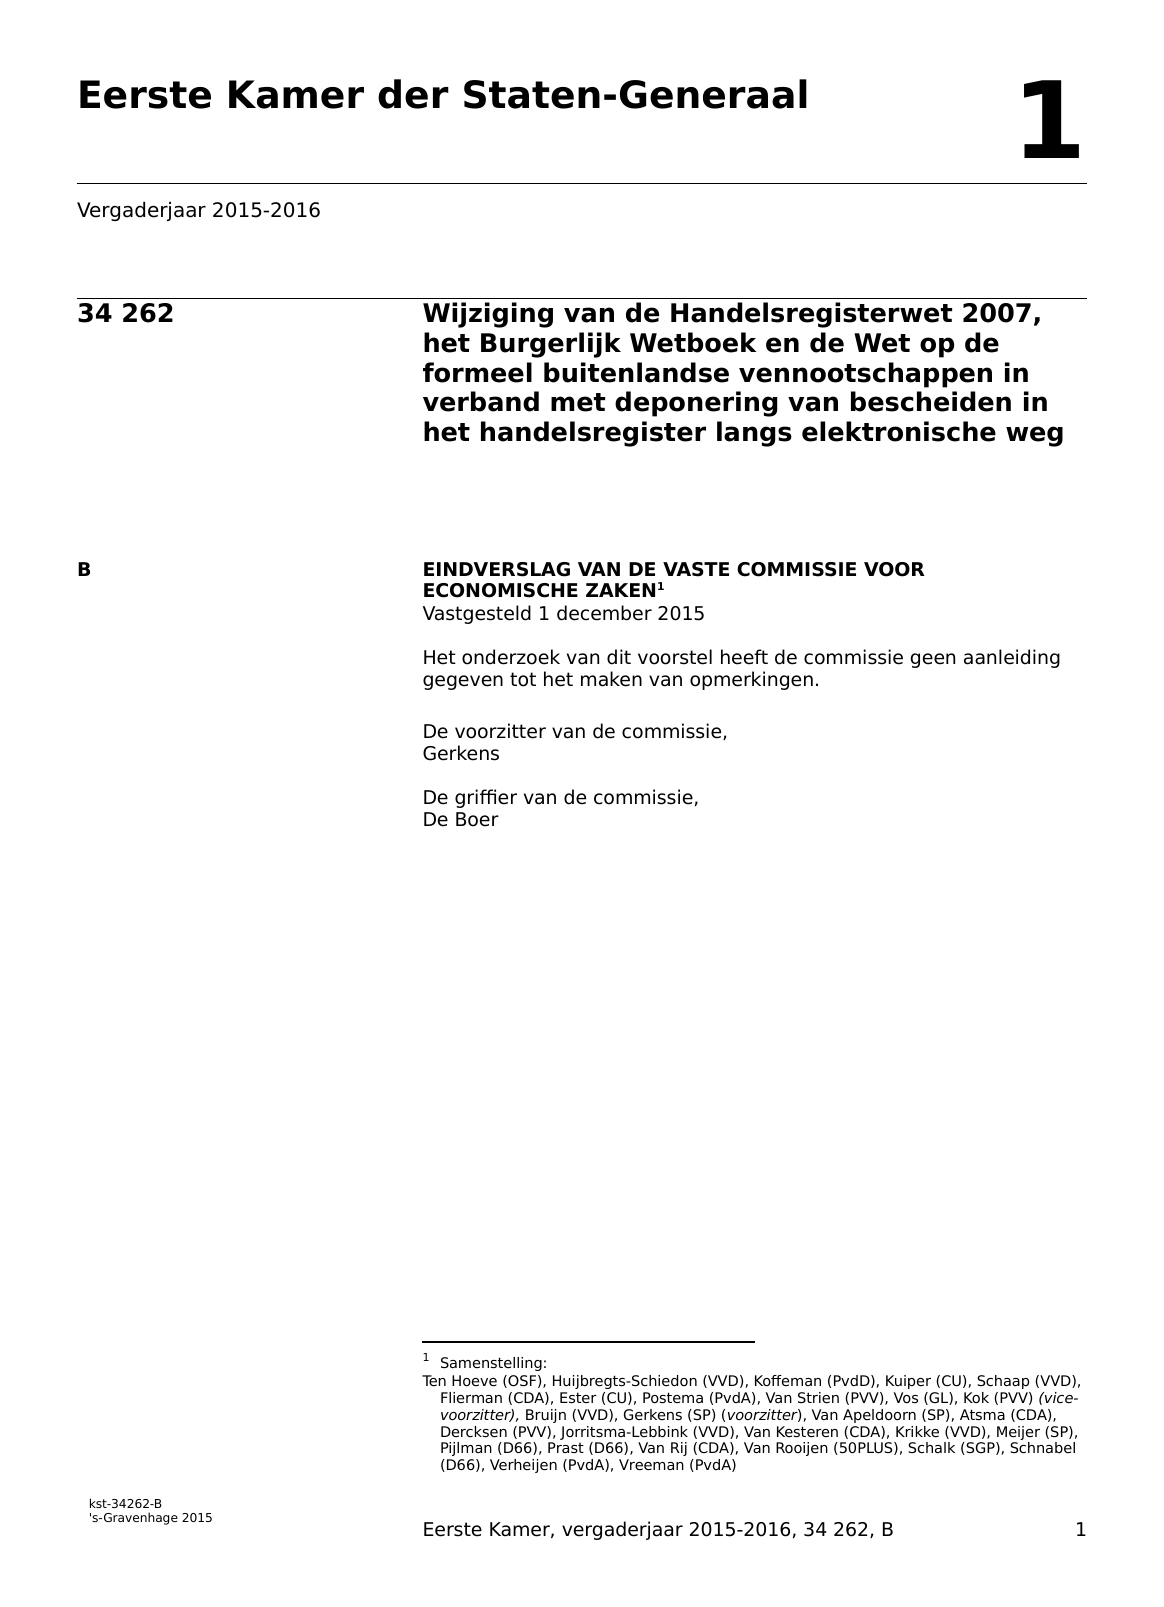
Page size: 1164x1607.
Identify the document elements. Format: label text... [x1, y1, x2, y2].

text Vastgesteld 1 december 2015 [422, 602, 1087, 624]
text De voorzitter van de commissie, Gerkens [422, 721, 1087, 764]
table_header Eerste Kamer der Staten-Generaal [77, 59, 886, 183]
text Ten Hoeve (OSF), Huijbregts-Schiedon (VVD), Koffeman (PvdD), Kuiper (CU), Schaap (VVD), Flierman (CDA), Ester (CU), Postema (PvdA), Van Strien (PVV), Vos (GL), Kok (PVV) (vice-voorzitter), Bruijn (VVD), Gerkens (SP) (voorzitter), Van Apeldoorn (SP), Atsma (CDA), Dercksen (PVV), Jorritsma-Lebbink (VVD), Van Kesteren (CDA), Krikke (VVD), Meijer (SP), Pijlman (D66), Prast (D66), Van Rij (CDA), Van Rooijen (50PLUS), Schalk (SGP), Schnabel (D66), Verheijen (PvdA), Vreeman (PvdA) [422, 1373, 1087, 1474]
table_cell Vergaderjaar 2015-2016 [77, 184, 1087, 298]
text De griffier van de commissie, De Boer [422, 787, 1087, 831]
text 's-Gravenhage 2015 [88, 1511, 323, 1525]
text Het onderzoek van dit voorstel heeft de commissie geen aanleiding gegeven tot het maken van opmerkingen. [422, 647, 1087, 691]
subtitle 34 262 Wijziging van de Handelsregisterwet 2007, het Burgerlijk Wetboek en de Wet op de formeel buitenlandse vennootschappen in verband met deponering van bescheiden in het handelsregister langs elektronische weg [77, 299, 1087, 447]
subtitle B EINDVERSLAG VAN DE VASTE COMMISSIE VOOR ECONOMISCHE ZAKEN [77, 558, 1087, 602]
table_header 1 [886, 59, 1087, 183]
text kst-34262-B [88, 1497, 323, 1511]
text Samenstelling: [422, 1351, 1087, 1373]
